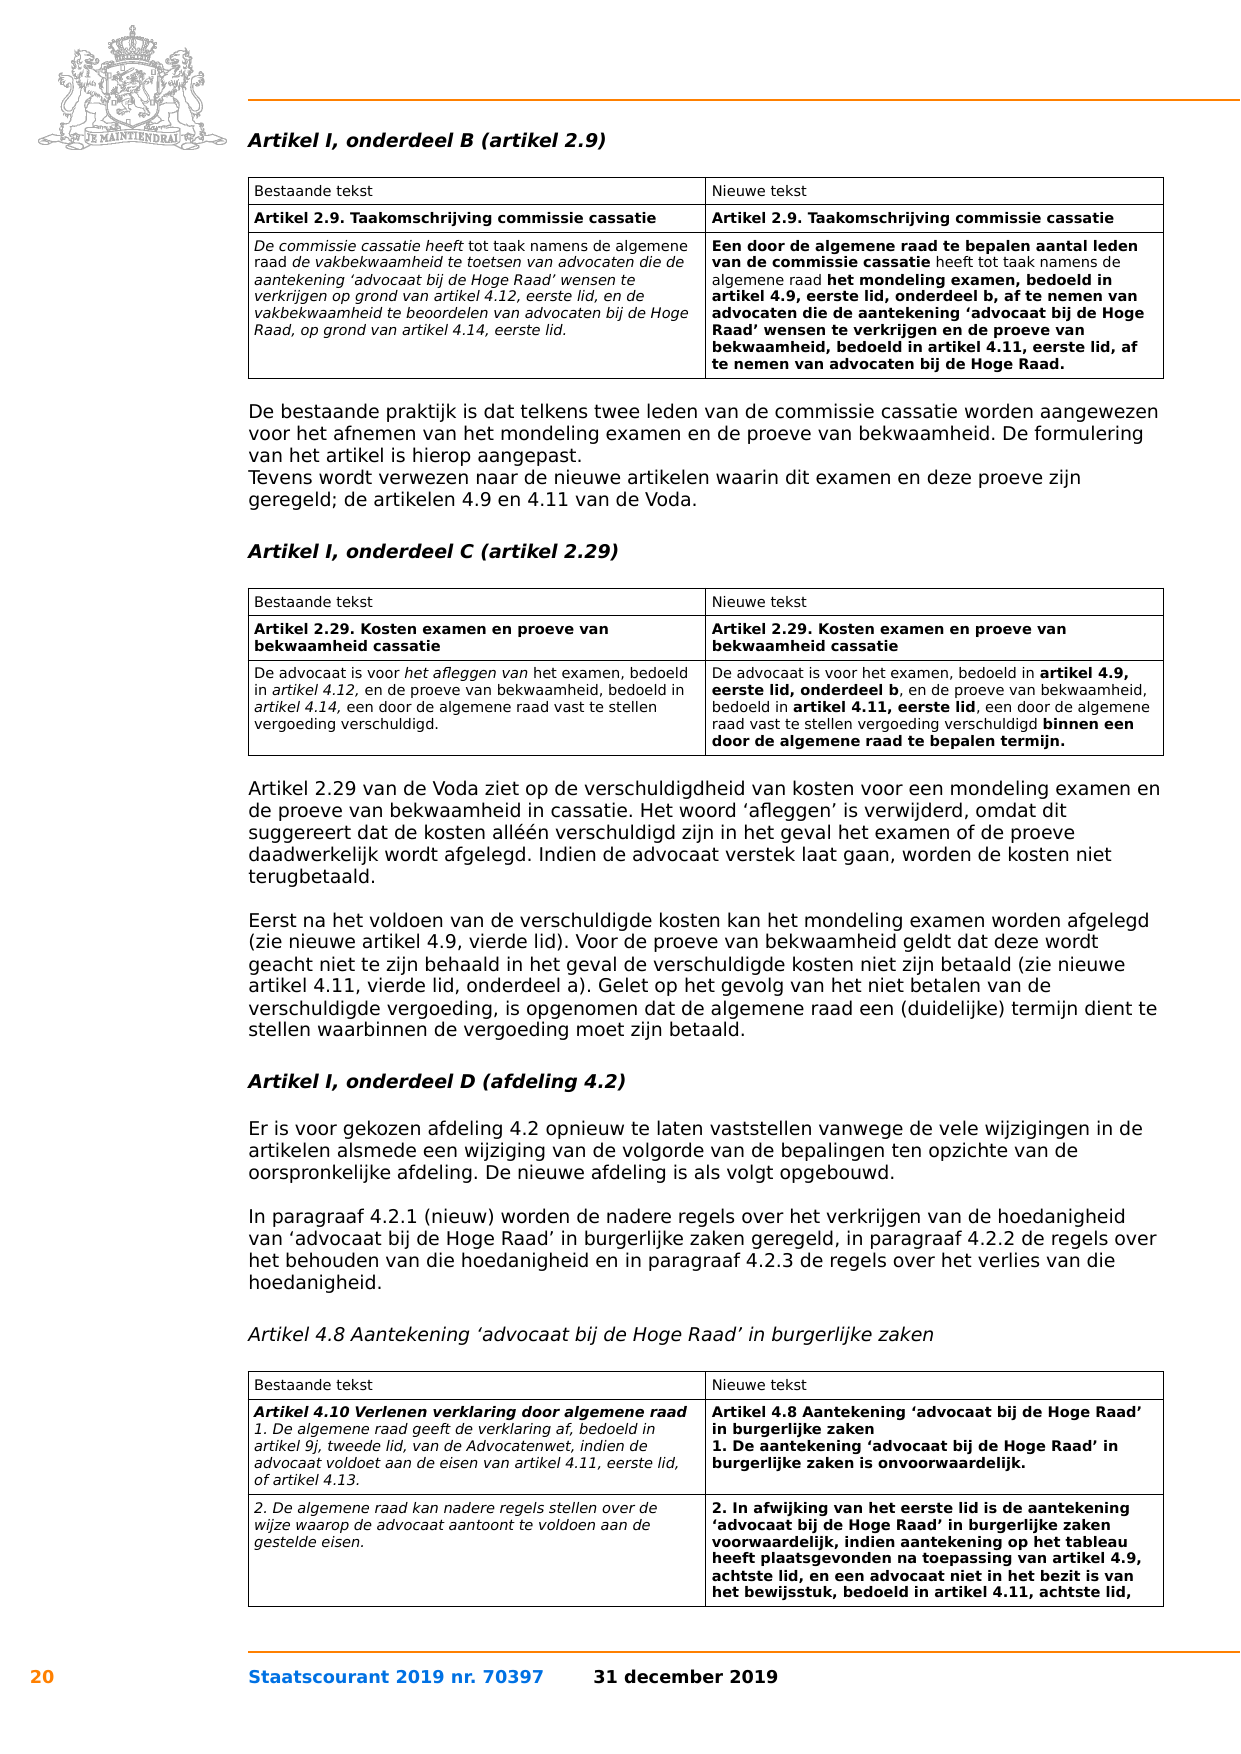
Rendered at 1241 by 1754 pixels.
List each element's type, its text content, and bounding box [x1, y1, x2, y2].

table_cell 2. In afwijking van het eerste lid is de aantekening ‘advocaat bij de Hoge Raad’ in burgerlijke zaken voorwaardelijk, indien aantekening op het tableau heeft plaatsgevonden na toepassing van artikel 4.9, achtste lid, en een advocaat niet in het bezit is van het bewijsstuk, bedoeld in artikel 4.11, achtste lid, [706, 1495, 1163, 1606]
table_cell Artikel 2.9. Taakomschrijving commissie cassatie [249, 205, 705, 232]
table_header Nieuwe tekst [706, 1372, 1163, 1398]
table_cell De commissie cassatie heeft tot taak namens de algemene raad de vakbekwaamheid te toetsen van advocaten die de aantekening ‘advocaat bij de Hoge Raad’ wensen te verkrijgen op grond van artikel 4.12, eerste lid, en de vakbekwaamheid te beoordelen van advocaten bij de Hoge Raad, op grond van artikel 4.14, eerste lid. [249, 233, 705, 378]
subtitle Artikel I, onderdeel B (artikel 2.9) [248, 130, 1163, 152]
text Er is voor gekozen afdeling 4.2 opnieuw te laten vaststellen vanwege de vele wijzigingen in de artikelen alsmede een wijziging van de volgorde van de bepalingen ten opzichte van de oorspronkelijke afdeling. De nieuwe afdeling is als volgt opgebouwd. [248, 1118, 1163, 1184]
table_cell 2. De algemene raad kan nadere regels stellen over de wijze waarop de advocaat aantoont te voldoen aan de gestelde eisen. [249, 1495, 705, 1606]
table_header Bestaande tekst [249, 178, 705, 204]
table_header Nieuwe tekst [706, 178, 1163, 204]
table_cell Een door de algemene raad te bepalen aantal leden van de commissie cassatie heeft tot taak namens de algemene raad het mondeling examen, bedoeld in artikel 4.9, eerste lid, onderdeel b, af te nemen van advocaten die de aantekening ‘advocaat bij de Hoge Raad’ wensen te verkrijgen en de proeve van bekwaamheid, bedoeld in artikel 4.11, eerste lid, af te nemen van advocaten bij de Hoge Raad. [706, 233, 1163, 378]
table_cell De advocaat is voor het afleggen van het examen, bedoeld in artikel 4.12, en de proeve van bekwaamheid, bedoeld in artikel 4.14, een door de algemene raad vast te stellen vergoeding verschuldigd. [249, 661, 705, 755]
picture [38, 25, 227, 150]
table_header Nieuwe tekst [706, 589, 1163, 615]
table_header Bestaande tekst [249, 589, 705, 615]
text Artikel 2.29 van de Voda ziet op de verschuldigdheid van kosten voor een mondeling examen en de proeve van bekwaamheid in cassatie. Het woord ‘afleggen’ is verwijderd, omdat dit suggereert dat de kosten alléén verschuldigd zijn in het geval het examen of de proeve daadwerkelijk wordt afgelegd. Indien de advocaat verstek laat gaan, worden de kosten niet terugbetaald. [248, 778, 1163, 888]
subtitle Artikel I, onderdeel D (afdeling 4.2) [248, 1071, 1163, 1093]
table_cell Artikel 2.29. Kosten examen en proeve van bekwaamheid cassatie [706, 616, 1163, 659]
text Tevens wordt verwezen naar de nieuwe artikelen waarin dit examen en deze proeve zijn geregeld; de artikelen 4.9 en 4.11 van de Voda. [248, 467, 1163, 511]
table_cell Artikel 4.8 Aantekening ‘advocaat bij de Hoge Raad’ in burgerlijke zaken 1. De aantekening ‘advocaat bij de Hoge Raad’ in burgerlijke zaken is onvoorwaardelijk. [706, 1400, 1163, 1494]
subtitle Artikel I, onderdeel C (artikel 2.29) [248, 541, 1163, 563]
table_cell Artikel 4.10 Verlenen verklaring door algemene raad 1. De algemene raad geeft de verklaring af, bedoeld in artikel 9j, tweede lid, van de Advocatenwet, indien de advocaat voldoet aan de eisen van artikel 4.11, eerste lid, of artikel 4.13. [249, 1400, 705, 1494]
subtitle Artikel 4.8 Aantekening ‘advocaat bij de Hoge Raad’ in burgerlijke zaken [248, 1324, 1163, 1346]
text In paragraaf 4.2.1 (nieuw) worden de nadere regels over het verkrijgen van de hoedanigheid van ‘advocaat bij de Hoge Raad’ in burgerlijke zaken geregeld, in paragraaf 4.2.2 de regels over het behouden van die hoedanigheid en in paragraaf 4.2.3 de regels over het verlies van die hoedanigheid. [248, 1206, 1163, 1294]
table_header Bestaande tekst [249, 1372, 705, 1398]
text Eerst na het voldoen van de verschuldigde kosten kan het mondeling examen worden afgelegd (zie nieuwe artikel 4.9, vierde lid). Voor de proeve van bekwaamheid geldt dat deze wordt geacht niet te zijn behaald in het geval de verschuldigde kosten niet zijn betaald (zie nieuwe artikel 4.11, vierde lid, onderdeel a). Gelet op het gevolg van het niet betalen van de verschuldigde vergoeding, is opgenomen dat de algemene raad een (duidelijke) termijn dient te stellen waarbinnen de vergoeding moet zijn betaald. [248, 909, 1163, 1041]
table_cell Artikel 2.9. Taakomschrijving commissie cassatie [706, 205, 1163, 232]
table_cell Artikel 2.29. Kosten examen en proeve van bekwaamheid cassatie [249, 616, 705, 659]
table_cell De advocaat is voor het examen, bedoeld in artikel 4.9, eerste lid, onderdeel b, en de proeve van bekwaamheid, bedoeld in artikel 4.11, eerste lid, een door de algemene raad vast te stellen vergoeding verschuldigd binnen een door de algemene raad te bepalen termijn. [706, 661, 1163, 755]
text De bestaande praktijk is dat telkens twee leden van de commissie cassatie worden aangewezen voor het afnemen van het mondeling examen en de proeve van bekwaamheid. De formulering van het artikel is hierop aangepast. [248, 401, 1163, 467]
